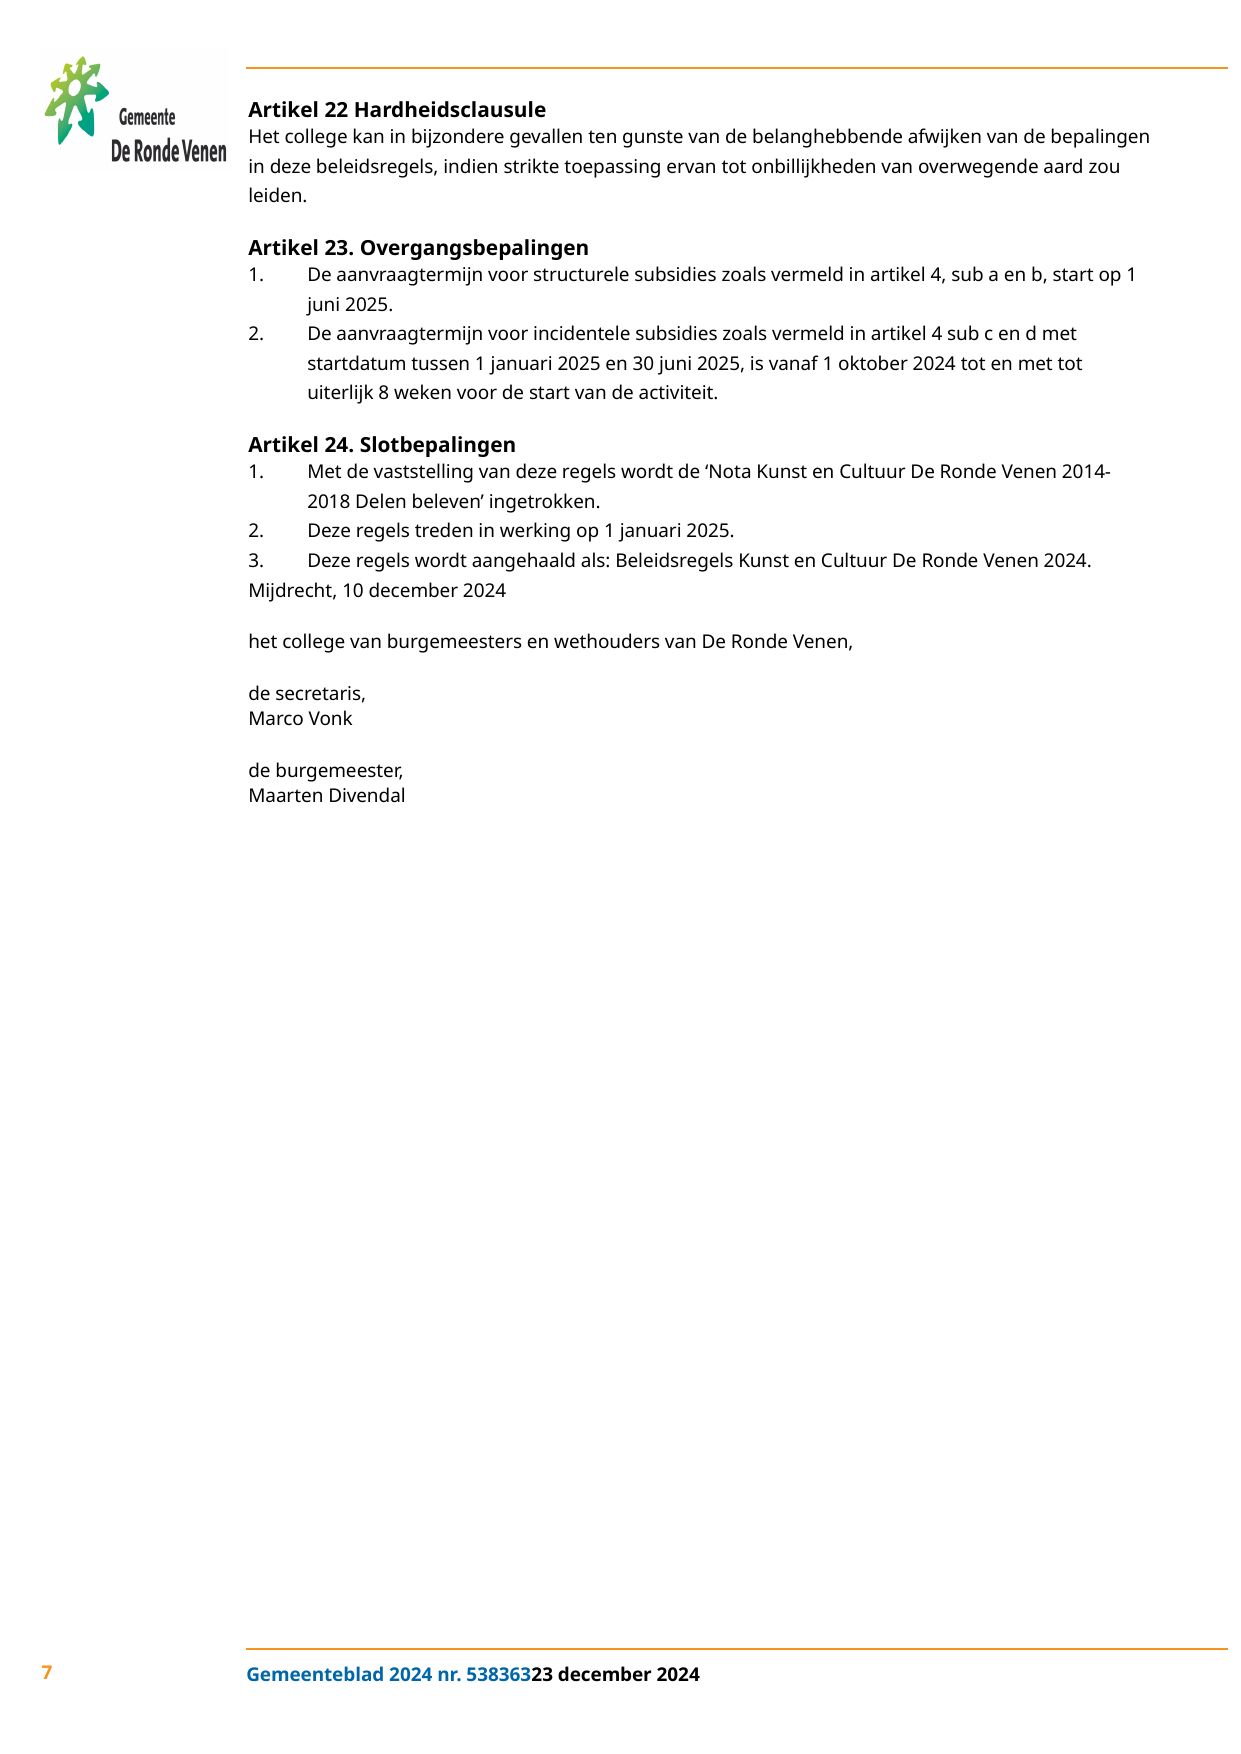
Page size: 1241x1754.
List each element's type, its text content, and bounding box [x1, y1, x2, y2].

text het college van burgemeesters en wethouders van De Ronde Venen, [248, 628, 1152, 654]
picture [41, 47, 231, 172]
text Artikel 24. Slotbepalingen [248, 430, 1152, 458]
text de secretaris, [248, 680, 1152, 705]
text Mijdrecht, 10 december 2024 [248, 577, 1152, 602]
text Artikel 23. Overgangsbepalingen [248, 233, 1152, 261]
list De aanvraagtermijn voor structurele subsidies zoals vermeld in artikel 4, sub a en b, start op 1 juni 2025. [248, 261, 1152, 317]
list Deze regels wordt aangehaald als: Beleidsregels Kunst en Cultuur De Ronde Venen 2024. [248, 547, 1152, 573]
list De aanvraagtermijn voor incidentele subsidies zoals vermeld in artikel 4 sub c en d met startdatum tussen 1 januari 2025 en 30 juni 2025, is vanaf 1 oktober 2024 tot en met tot uiterlijk 8 weken voor de start van de activiteit. [248, 320, 1152, 405]
text de burgemeester, [248, 757, 1152, 783]
text Het college kan in bijzondere gevallen ten gunste van de belanghebbende afwijken van de bepalingen in deze beleidsregels, indien strikte toepassing ervan tot onbillijkheden van overwegende aard zou leiden. [248, 123, 1152, 208]
text Maarten Divendal [248, 783, 1152, 808]
list Met de vaststelling van deze regels wordt de ‘Nota Kunst en Cultuur De Ronde Venen 2014-2018 Delen beleven’ ingetrokken. [248, 458, 1152, 514]
list Deze regels treden in werking op 1 januari 2025. [248, 518, 1152, 543]
text Marco Vonk [248, 705, 1152, 731]
text Artikel 22 Hardheidsclausule [248, 95, 1152, 123]
